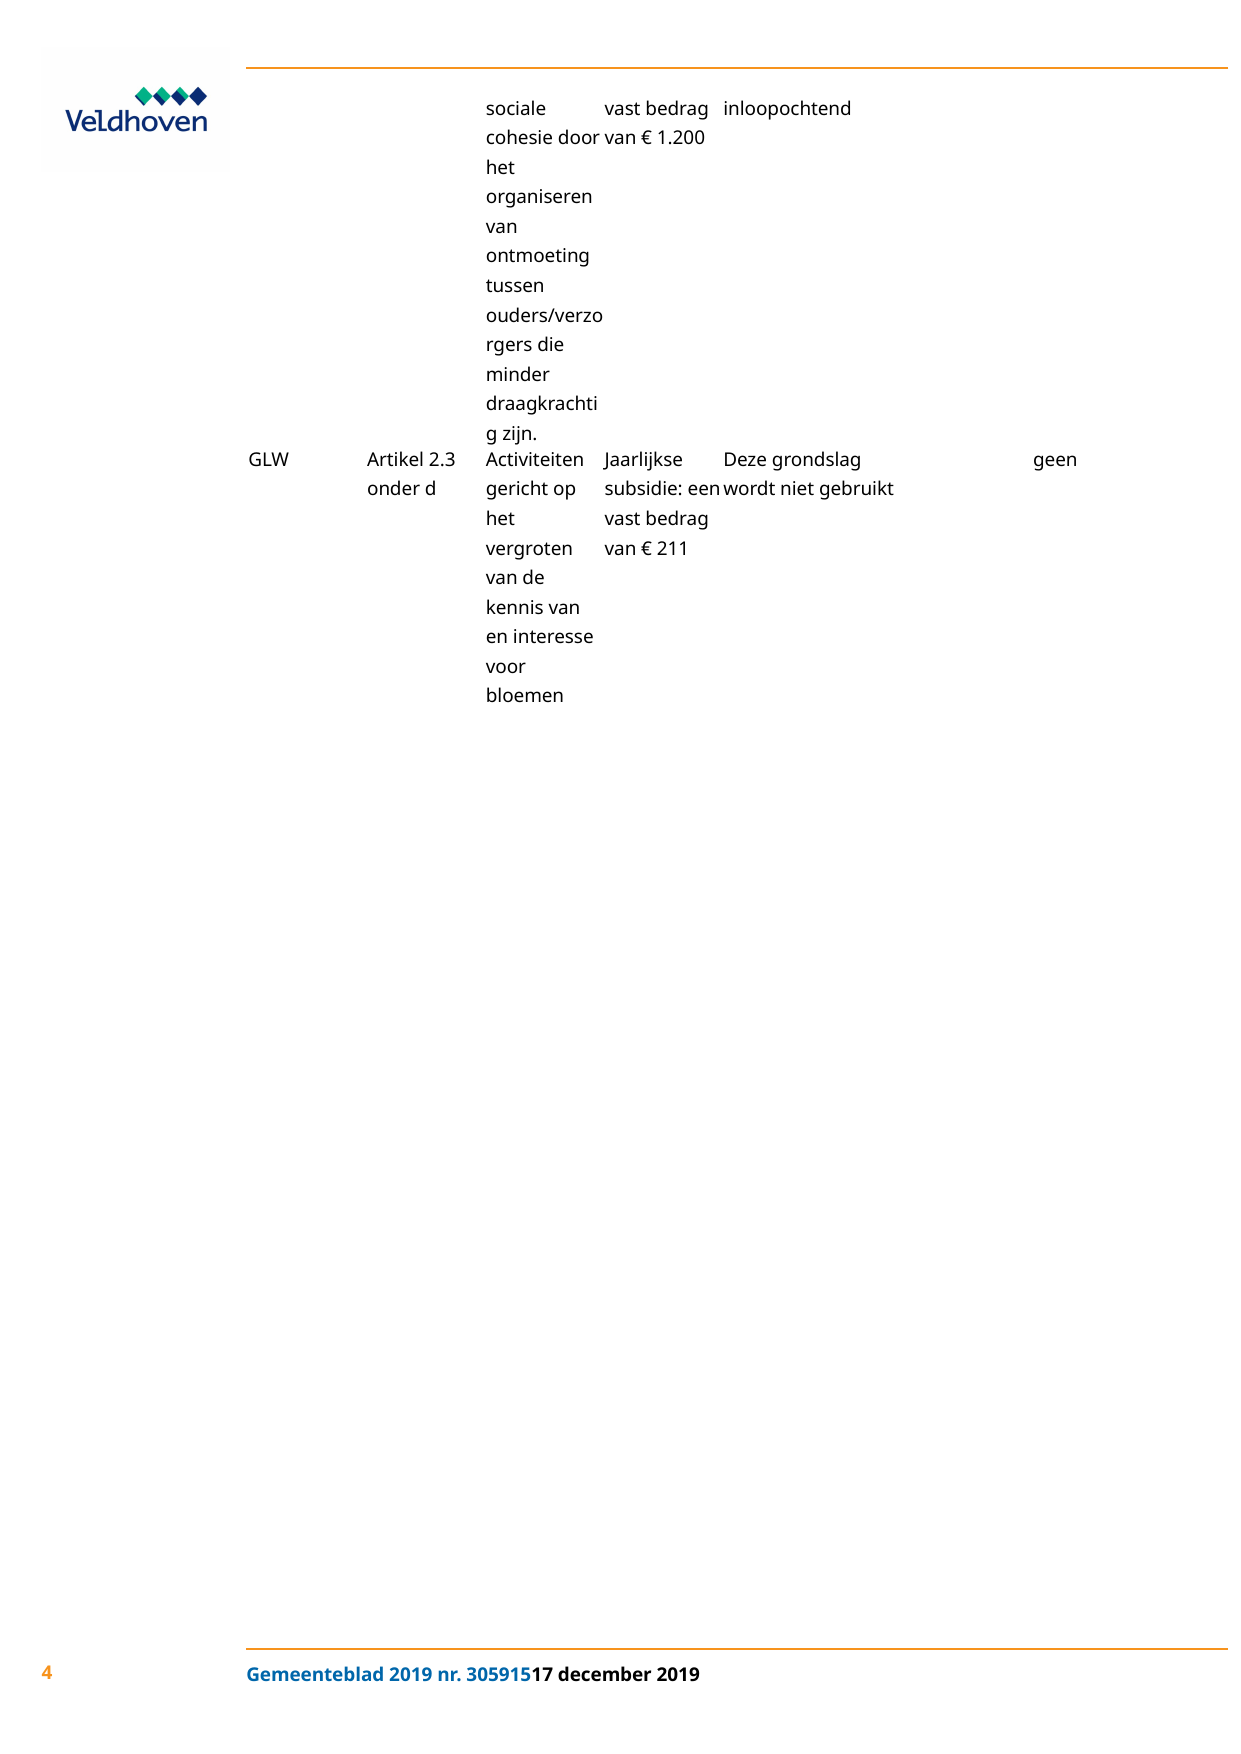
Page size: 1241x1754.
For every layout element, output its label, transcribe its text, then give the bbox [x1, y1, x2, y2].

table_cell sociale cohesie door het organiseren van ontmoeting tussen ouders/verzorgers die minder draagkrachtig zijn. [486, 95, 604, 446]
table_cell vast bedrag van € 1.200 [604, 95, 723, 446]
picture [41, 47, 231, 172]
table_cell inloopochtend [723, 95, 914, 446]
table_cell Artikel 2.3 onder d [367, 446, 486, 708]
table_cell [1033, 95, 1152, 446]
table_cell [914, 95, 1033, 446]
table_cell [248, 95, 367, 446]
table_cell Deze grondslag wordt niet gebruikt [723, 446, 914, 708]
table_cell GLW [248, 446, 367, 708]
table_cell [914, 446, 1033, 708]
table_cell Jaarlijkse subsidie: een vast bedrag van € 211 [604, 446, 723, 708]
table_cell Activiteiten gericht op het vergroten van de kennis van en interesse voor bloemen [486, 446, 604, 708]
table_cell [367, 95, 486, 446]
table_cell geen [1033, 446, 1152, 708]
